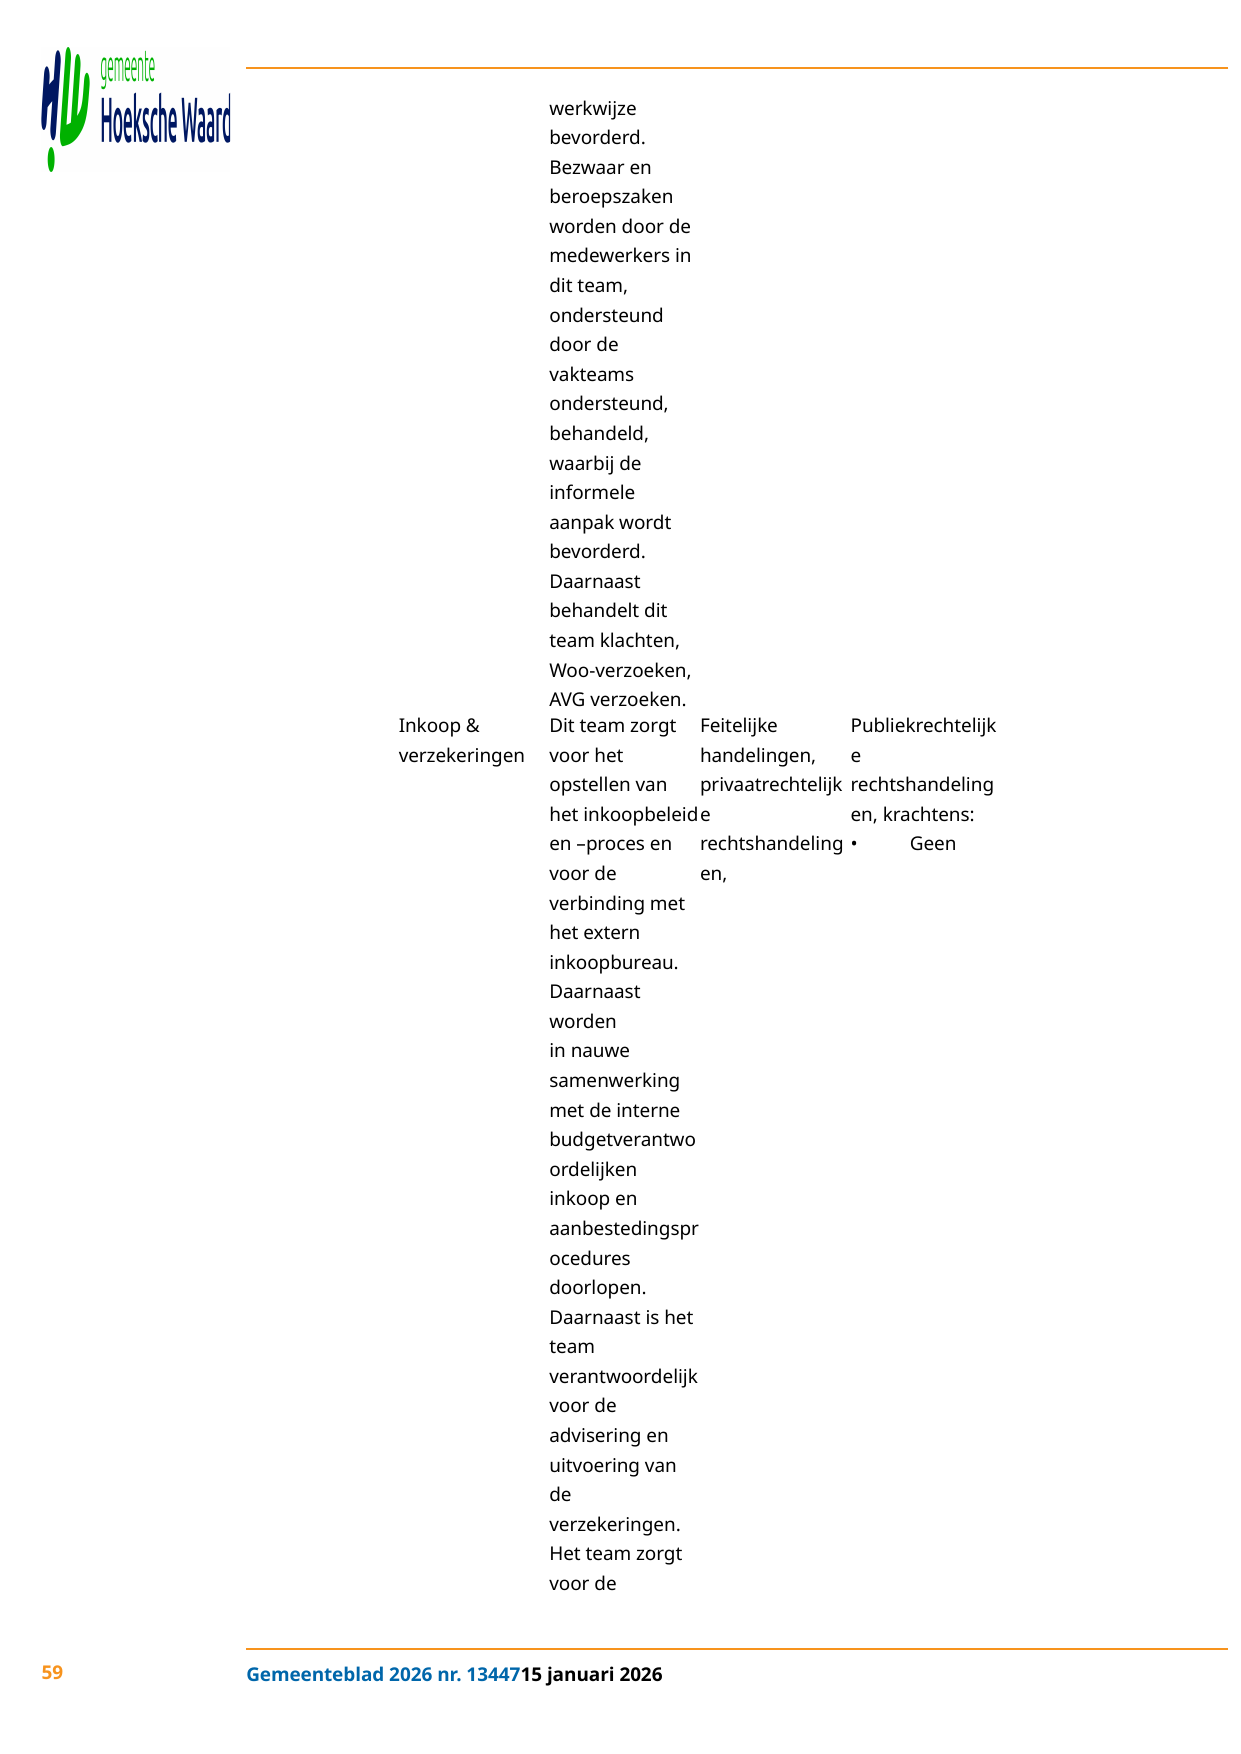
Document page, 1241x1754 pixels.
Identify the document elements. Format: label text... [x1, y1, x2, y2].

table_cell Inkoop & verzekeringen [399, 712, 549, 1596]
picture [41, 47, 231, 172]
table_cell Dit team zorgt voor het opstellen van het inkoopbeleid en –proces en voor de verbinding met het extern inkoopbureau. Daarnaast worden in nauwe samenwerking met de interne budgetverantwoordelijken inkoop en aanbestedingsprocedures doorlopen. Daarnaast is het team verantwoordelijk voor de advisering en uitvoering van de verzekeringen. Het team zorgt voor de [549, 712, 700, 1596]
table_cell [700, 95, 850, 712]
table_cell [1001, 712, 1152, 1596]
table_cell werkwijze bevorderd. Bezwaar en beroepszaken worden door de medewerkers in dit team, ondersteund door de vakteams ondersteund, behandeld, waarbij de informele aanpak wordt bevorderd. Daarnaast behandelt dit team klachten, Woo-verzoeken, AVG verzoeken. [549, 95, 700, 712]
table_cell [850, 95, 1001, 712]
table_cell Feitelijke handelingen, privaatrechtelijke rechtshandelingen, [700, 712, 850, 1596]
table_cell [1001, 95, 1152, 712]
table_cell Publiekrechtelijke rechtshandelingen, krachtens: Geen [850, 712, 1001, 1596]
table_header [248, 95, 398, 1596]
table_cell [399, 95, 549, 712]
